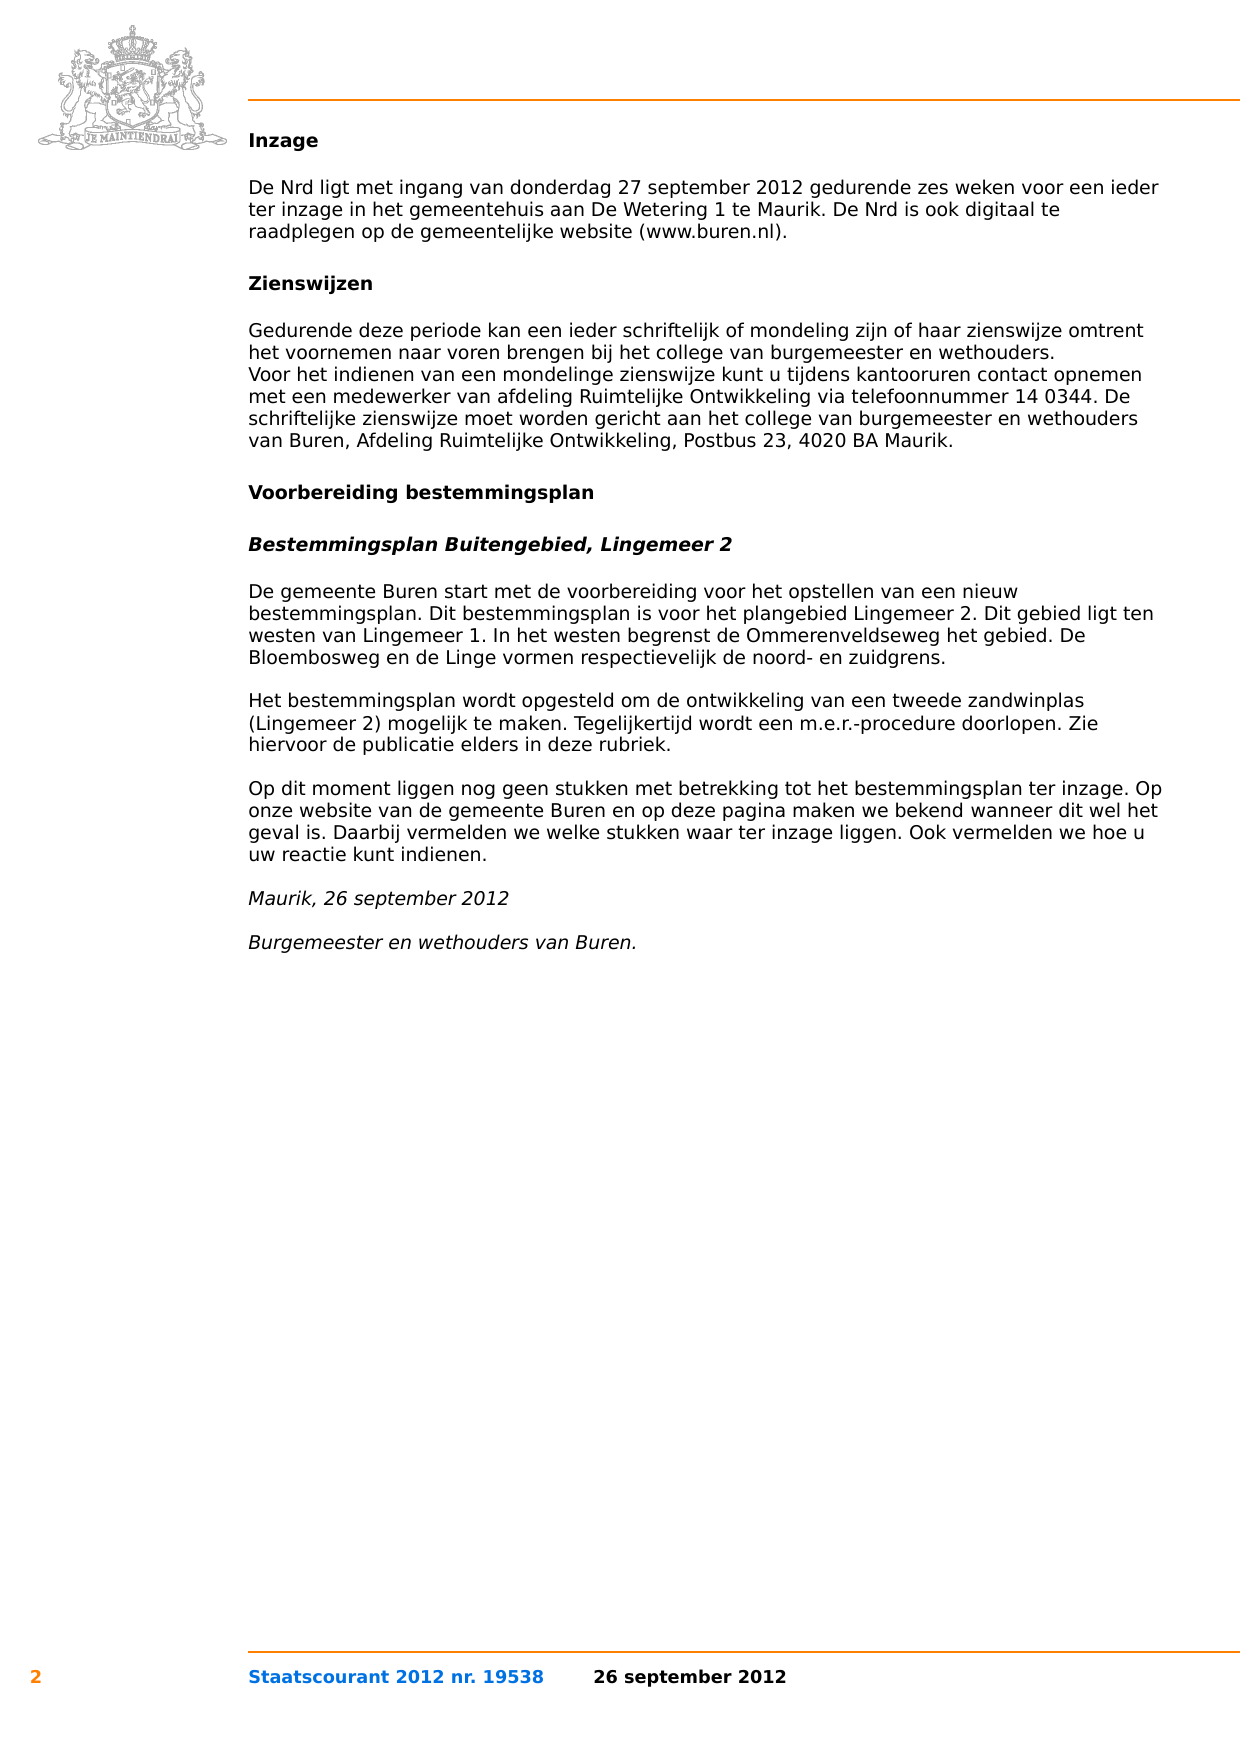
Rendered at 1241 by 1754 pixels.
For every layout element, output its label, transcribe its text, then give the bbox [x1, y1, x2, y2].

subtitle Bestemmingsplan Buitengebied, Lingemeer 2 [248, 534, 1163, 556]
picture [38, 25, 227, 150]
subtitle Zienswijzen [248, 273, 1163, 295]
text Maurik, 26 september 2012 [248, 888, 1163, 910]
text Burgemeester en wethouders van Buren. [248, 932, 1163, 954]
subtitle Inzage [248, 130, 1163, 152]
text Voor het indienen van een mondelinge zienswijze kunt u tijdens kantooruren contact opnemen met een medewerker van afdeling Ruimtelijke Ontwikkeling via telefoonnummer 14 0344. De schriftelijke zienswijze moet worden gericht aan het college van burgemeester en wethouders van Buren, Afdeling Ruimtelijke Ontwikkeling, Postbus 23, 4020 BA Maurik. [248, 364, 1163, 452]
text Gedurende deze periode kan een ieder schriftelijk of mondeling zijn of haar zienswijze omtrent het voornemen naar voren brengen bij het college van burgemeester en wethouders. [248, 320, 1163, 364]
text De Nrd ligt met ingang van donderdag 27 september 2012 gedurende zes weken voor een ieder ter inzage in het gemeentehuis aan De Wetering 1 te Maurik. De Nrd is ook digitaal te raadplegen op de gemeentelijke website (www.buren.nl). [248, 177, 1163, 243]
subtitle Voorbereiding bestemmingsplan [248, 482, 1163, 504]
text De gemeente Buren start met de voorbereiding voor het opstellen van een nieuw bestemmingsplan. Dit bestemmingsplan is voor het plangebied Lingemeer 2. Dit gebied ligt ten westen van Lingemeer 1. In het westen begrenst de Ommerenveldseweg het gebied. De Bloembosweg en de Linge vormen respectievelijk de noord- en zuidgrens. [248, 581, 1163, 668]
text Het bestemmingsplan wordt opgesteld om de ontwikkeling van een tweede zandwinplas (Lingemeer 2) mogelijk te maken. Tegelijkertijd wordt een m.e.r.-procedure doorlopen. Zie hiervoor de publicatie elders in deze rubriek. [248, 690, 1163, 756]
text Op dit moment liggen nog geen stukken met betrekking tot het bestemmingsplan ter inzage. Op onze website van de gemeente Buren en op deze pagina maken we bekend wanneer dit wel het geval is. Daarbij vermelden we welke stukken waar ter inzage liggen. Ook vermelden we hoe u uw reactie kunt indienen. [248, 778, 1163, 866]
